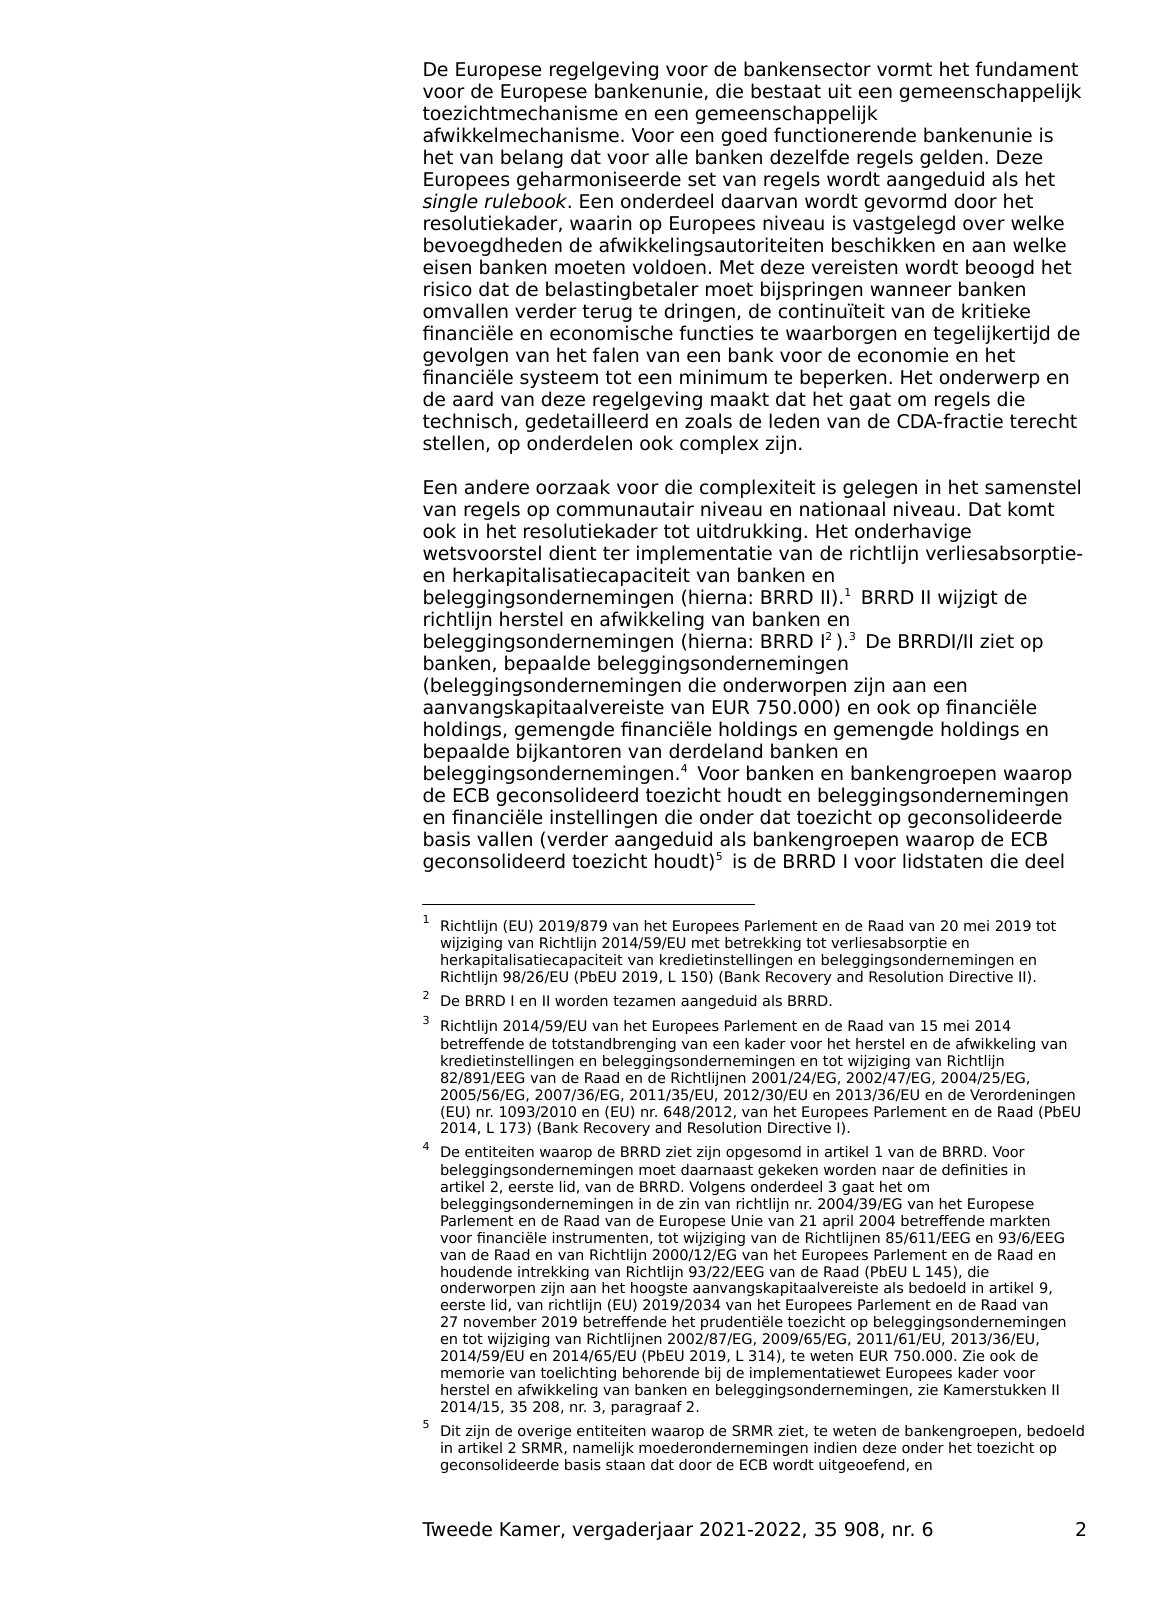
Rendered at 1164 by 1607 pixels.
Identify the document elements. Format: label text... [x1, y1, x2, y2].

text Richtlijn 2014/59/EU van het Europees Parlement en de Raad van 15 mei 2014 betreffende de totstandbrenging van een kader voor het herstel en de afwikkeling van kredietinstellingen en beleggingsondernemingen en tot wijziging van Richtlijn 82/891/EEG van de Raad en de Richtlijnen 2001/24/EG, 2002/47/EG, 2004/25/EG, 2005/56/EG, 2007/36/EG, 2011/35/EU, 2012/30/EU en 2013/36/EU en de Verordeningen (EU) nr. 1093/2010 en (EU) nr. 648/2012, van het Europees Parlement en de Raad (PbEU 2014, L 173) (Bank Recovery and Resolution Directive I). [422, 1014, 1087, 1137]
text De BRRD I en II worden tezamen aangeduid als BRRD. [422, 989, 1087, 1011]
text De Europese regelgeving voor de bankensector vormt het fundament voor de Europese bankenunie, die bestaat uit een gemeenschappelijk toezichtmechanisme en een gemeenschappelijk afwikkelmechanisme. Voor een goed functionerende bankenunie is het van belang dat voor alle banken dezelfde regels gelden. Deze Europees geharmoniseerde set van regels wordt aangeduid als het single rulebook. Een onderdeel daarvan wordt gevormd door het resolutiekader, waarin op Europees niveau is vastgelegd over welke bevoegdheden de afwikkelingsautoriteiten beschikken en aan welke eisen banken moeten voldoen. Met deze vereisten wordt beoogd het risico dat de belastingbetaler moet bijspringen wanneer banken omvallen verder terug te dringen, de continuïteit van de kritieke financiële en economische functies te waarborgen en tegelijkertijd de gevolgen van het falen van een bank voor de economie en het financiële systeem tot een minimum te beperken. Het onderwerp en de aard van deze regelgeving maakt dat het gaat om regels die technisch, gedetailleerd en zoals de leden van de CDA-fractie terecht stellen, op onderdelen ook complex zijn. [422, 59, 1087, 455]
text Dit zijn de overige entiteiten waarop de SRMR ziet, te weten de bankengroepen, bedoeld in artikel 2 SRMR, namelijk moederondernemingen indien deze onder het toezicht op geconsolideerde basis staan dat door de ECB wordt uitgeoefend, en [422, 1418, 1087, 1474]
text De entiteiten waarop de BRRD ziet zijn opgesomd in artikel 1 van de BRRD. Voor beleggingsondernemingen moet daarnaast gekeken worden naar de definities in artikel 2, eerste lid, van de BRRD. Volgens onderdeel 3 gaat het om beleggingsondernemingen in de zin van richtlijn nr. 2004/39/EG van het Europese Parlement en de Raad van de Europese Unie van 21 april 2004 betreffende markten voor financiële instrumenten, tot wijziging van de Richtlijnen 85/611/EEG en 93/6/EEG van de Raad en van Richtlijn 2000/12/EG van het Europees Parlement en de Raad en houdende intrekking van Richtlijn 93/22/EEG van de Raad (PbEU L 145), die onderworpen zijn aan het hoogste aanvangskapitaalvereiste als bedoeld in artikel 9, eerste lid, van richtlijn (EU) 2019/2034 van het Europees Parlement en de Raad van 27 november 2019 betreffende het prudentiële toezicht op beleggingsondernemingen en tot wijziging van Richtlijnen 2002/87/EG, 2009/65/EG, 2011/61/EU, 2013/36/EU, 2014/59/EU en 2014/65/EU (PbEU 2019, L 314), te weten EUR 750.000. Zie ook de memorie van toelichting behorende bij de implementatiewet Europees kader voor herstel en afwikkeling van banken en beleggingsondernemingen, zie Kamerstukken II 2014/15, 35 208, nr. 3, paragraaf 2. [422, 1140, 1087, 1416]
text Richtlijn (EU) 2019/879 van het Europees Parlement en de Raad van 20 mei 2019 tot wijziging van Richtlijn 2014/59/EU met betrekking tot verliesabsorptie en herkapitalisatiecapaciteit van kredietinstellingen en beleggingsondernemingen en Richtlijn 98/26/EU (PbEU 2019, L 150) (Bank Recovery and Resolution Directive II). [422, 913, 1087, 986]
text Een andere oorzaak voor die complexiteit is gelegen in het samenstel van regels op communautair niveau en nationaal niveau. Dat komt ook in het resolutiekader tot uitdrukking. Het onderhavige wetsvoorstel dient ter implementatie van de richtlijn verliesabsorptie- en herkapitalisatiecapaciteit van banken en beleggingsondernemingen (hierna: BRRD II). BRRD II wijzigt de richtlijn herstel en afwikkeling van banken en beleggingsondernemingen (hierna: BRRD I). De BRRDI/II ziet op banken, bepaalde beleggingsondernemingen (beleggingsondernemingen die onderworpen zijn aan een aanvangskapitaalvereiste van EUR 750.000) en ook op financiële holdings, gemengde financiële holdings en gemengde holdings en bepaalde bijkantoren van derdeland banken en beleggingsondernemingen. Voor banken en bankengroepen waarop de ECB geconsolideerd toezicht houdt en beleggingsondernemingen en financiële instellingen die onder dat toezicht op geconsolideerde basis vallen (verder aangeduid als bankengroepen waarop de ECB geconsolideerd toezicht houdt) is de BRRD I voor lidstaten die deel [422, 477, 1087, 872]
